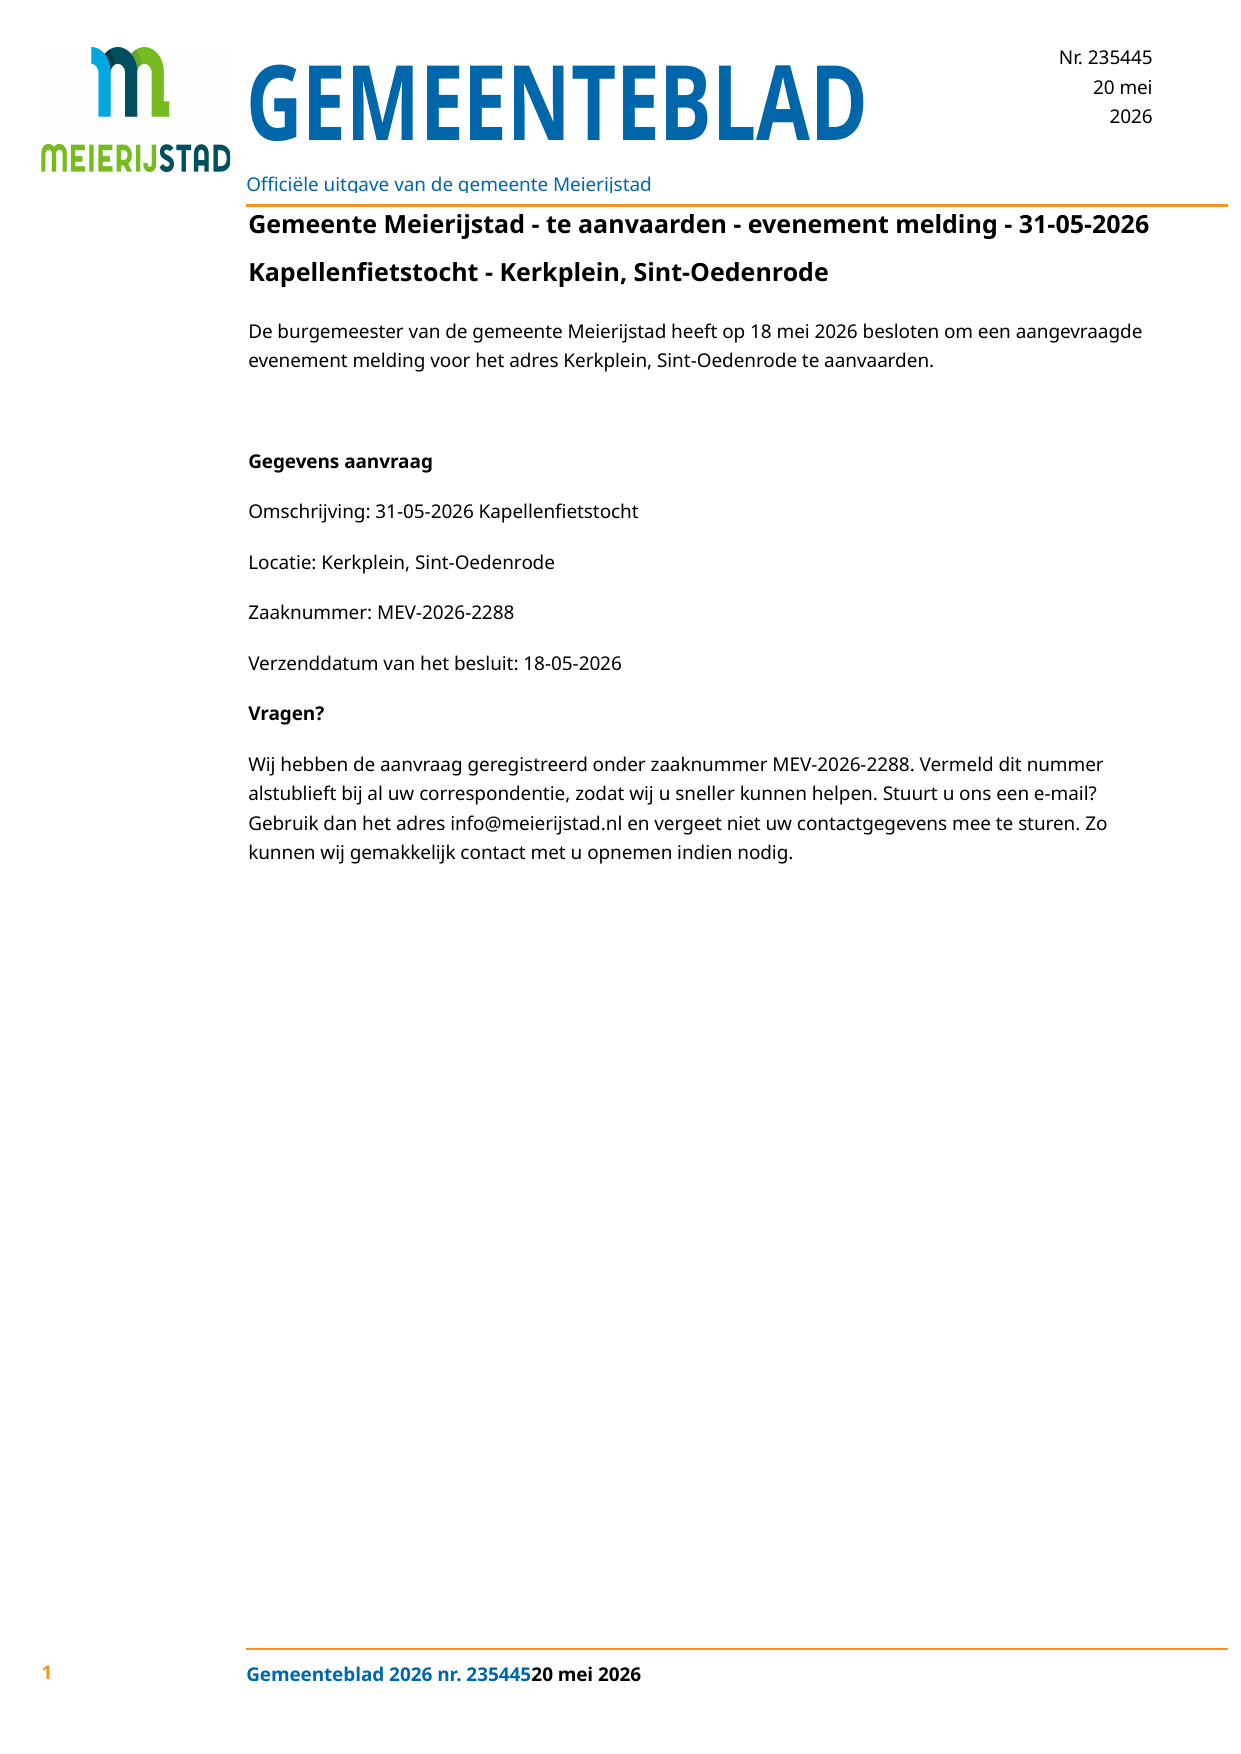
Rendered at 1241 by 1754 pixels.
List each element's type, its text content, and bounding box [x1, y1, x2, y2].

text Zaaknummer: MEV-2026-2288 [248, 599, 1152, 625]
text De burgemeester van de gemeente Meierijstad heeft op 18 mei 2026 besloten om een aangevraagde evenement melding voor het adres Kerkplein, Sint-Oedenrode te aanvaarden. [248, 318, 1152, 373]
picture [41, 47, 231, 172]
text Verzenddatum van het besluit: 18-05-2026 [248, 650, 1152, 676]
text Gegevens aanvraag [248, 448, 1152, 474]
text Locatie: Kerkplein, Sint-Oedenrode [248, 549, 1152, 575]
text Vragen? [248, 700, 1152, 726]
text Wij hebben de aanvraag geregistreerd onder zaaknummer MEV-2026-2288. Vermeld dit nummer alstublieft bij al uw correspondentie, zodat wij u sneller kunnen helpen. Stuurt u ons een e-mail? Gebruik dan het adres info@meierijstad.nl en vergeet niet uw contactgegevens mee te sturen. Zo kunnen wij gemakkelijk contact met u opnemen indien nodig. [248, 751, 1152, 865]
text Omschrijving: 31-05-2026 Kapellenfietstocht [248, 499, 1152, 524]
text Gemeente Meierijstad - te aanvaarden - evenement melding - 31-05-2026 Kapellenfietstocht - Kerkplein, Sint-Oedenrode [248, 207, 1152, 288]
